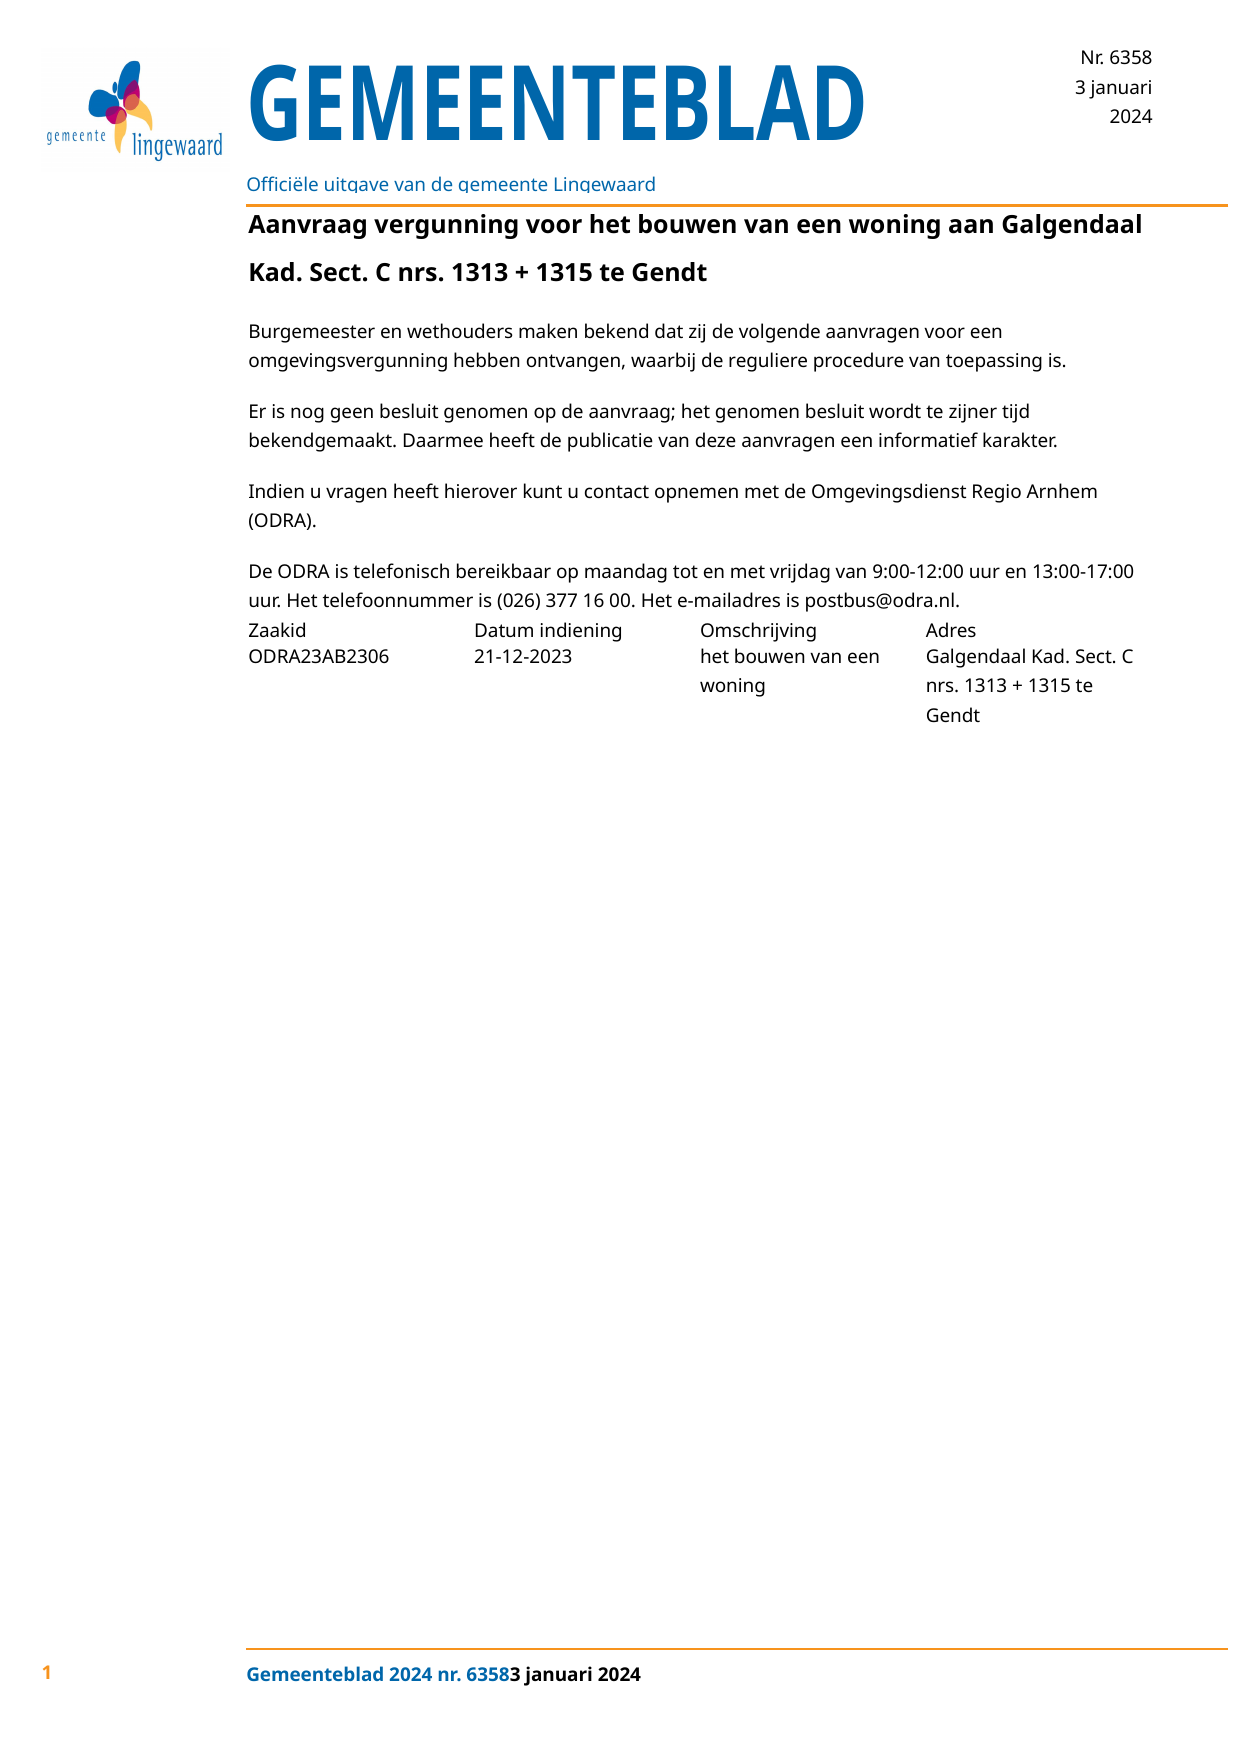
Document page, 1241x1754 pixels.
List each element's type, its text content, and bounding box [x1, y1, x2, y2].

table_cell Galgendaal Kad. Sect. C nrs. 1313 + 1315 te Gendt [926, 643, 1152, 728]
text Burgemeester en wethouders maken bekend dat zij de volgende aanvragen voor een omgevingsvergunning hebben ontvangen, waarbij de reguliere procedure van toepassing is. [248, 318, 1152, 373]
table_header Adres [926, 617, 1152, 643]
table_header Datum indiening [474, 617, 700, 643]
text Indien u vragen heeft hierover kunt u contact opnemen met de Omgevingsdienst Regio Arnhem (ODRA). [248, 478, 1152, 533]
table_cell ODRA23AB2306 [248, 643, 474, 728]
text Aanvraag vergunning voor het bouwen van een woning aan Galgendaal Kad. Sect. C nrs. 1313 + 1315 te Gendt [248, 207, 1152, 288]
picture [41, 47, 231, 172]
table_header Zaakid [248, 617, 474, 643]
table_header Omschrijving [700, 617, 926, 643]
text De ODRA is telefonisch bereikbaar op maandag tot en met vrijdag van 9:00-12:00 uur en 13:00-17:00 uur. Het telefoonnummer is (026) 377 16 00. Het e-mailadres is postbus@odra.nl. [248, 558, 1152, 613]
table_cell het bouwen van een woning [700, 643, 926, 728]
text Er is nog geen besluit genomen op de aanvraag; het genomen besluit wordt te zijner tijd bekendgemaakt. Daarmee heeft de publicatie van deze aanvragen een informatief karakter. [248, 398, 1152, 453]
table_cell 21-12-2023 [474, 643, 700, 728]
